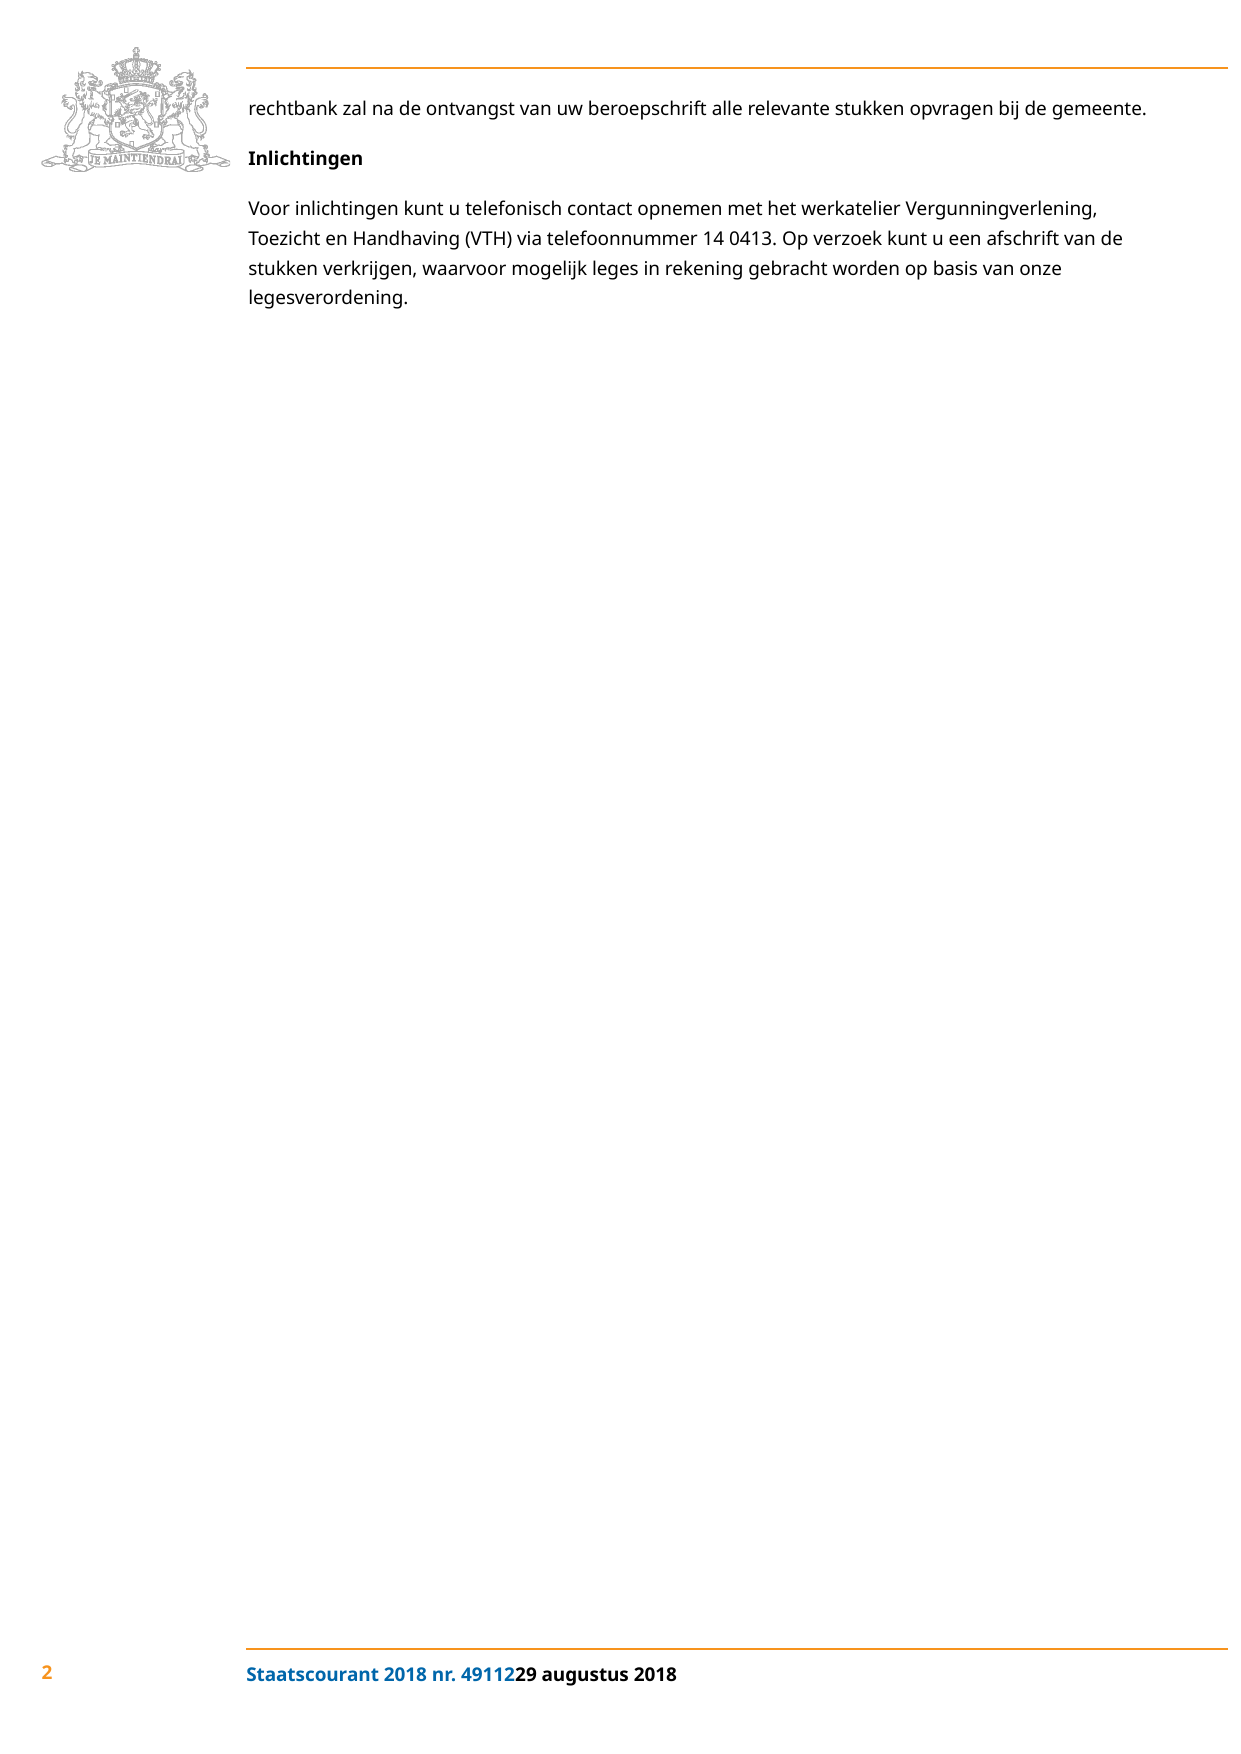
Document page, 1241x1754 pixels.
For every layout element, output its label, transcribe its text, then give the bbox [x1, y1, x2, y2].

text Voor inlichtingen kunt u telefonisch contact opnemen met het werkatelier Vergunningverlening, Toezicht en Handhaving (VTH) via telefoonnummer 14 0413. Op verzoek kunt u een afschrift van de stukken verkrijgen, waarvoor mogelijk leges in rekening gebracht worden op basis van onze legesverordening. [248, 196, 1152, 310]
text rechtbank zal na de ontvangst van uw beroepschrift alle relevante stukken opvragen bij de gemeente. [248, 95, 1152, 121]
picture [41, 47, 231, 172]
text Inlichtingen [248, 145, 1152, 171]
